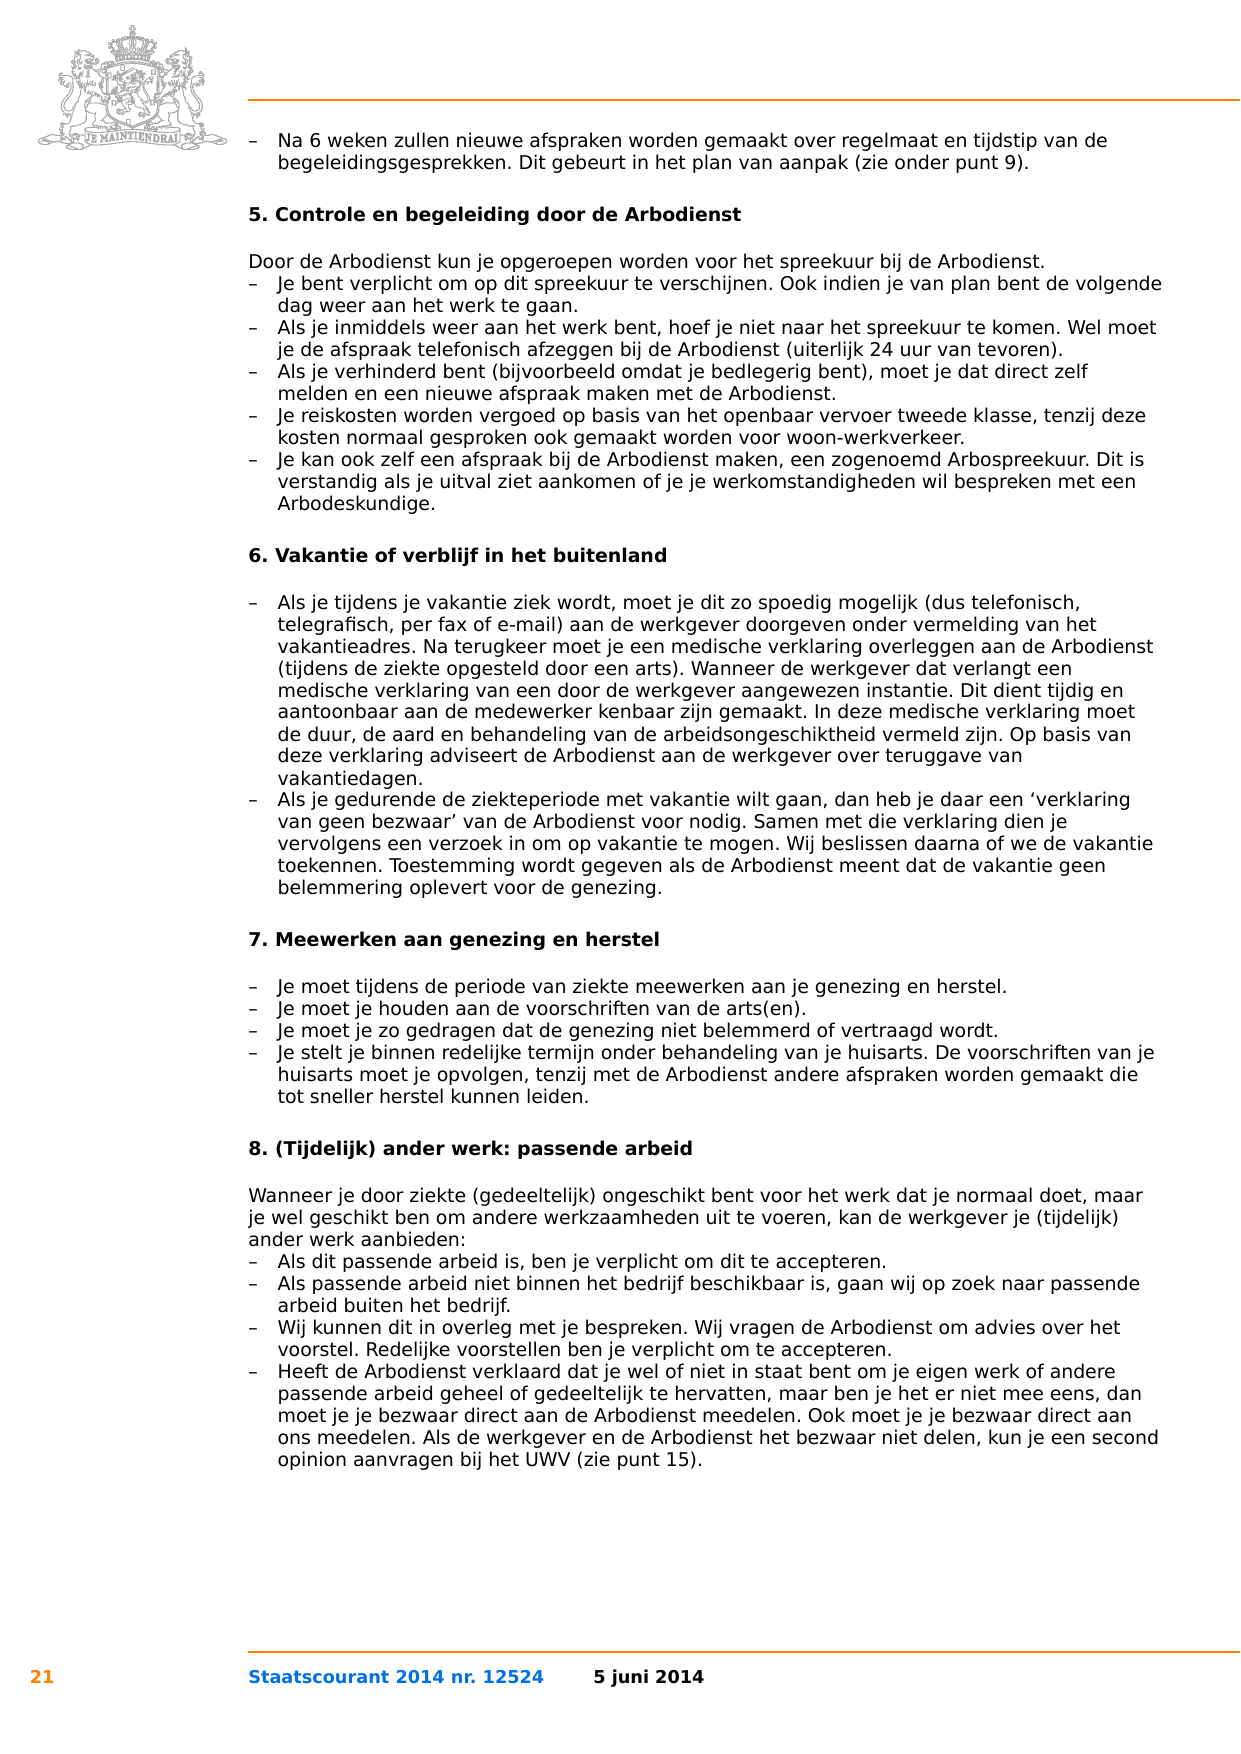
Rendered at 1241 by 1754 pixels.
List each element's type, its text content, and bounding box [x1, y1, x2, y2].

text – Na 6 weken zullen nieuwe afspraken worden gemaakt over regelmaat en tijdstip van de begeleidingsgesprekken. Dit gebeurt in het plan van aanpak (zie onder punt 9). [248, 130, 1163, 174]
text – Je kan ook zelf een afspraak bij de Arbodienst maken, een zogenoemd Arbospreekuur. Dit is verstandig als je uitval ziet aankomen of je je werkomstandigheden wil bespreken met een Arbodeskundige. [248, 449, 1163, 514]
text – Je stelt je binnen redelijke termijn onder behandeling van je huisarts. De voorschriften van je huisarts moet je opvolgen, tenzij met de Arbodienst andere afspraken worden gemaakt die tot sneller herstel kunnen leiden. [248, 1042, 1163, 1108]
text – Je moet tijdens de periode van ziekte meewerken aan je genezing en herstel. [248, 976, 1163, 998]
text Wanneer je door ziekte (gedeeltelijk) ongeschikt bent voor het werk dat je normaal doet, maar je wel geschikt ben om andere werkzaamheden uit te voeren, kan de werkgever je (tijdelijk) ander werk aanbieden: [248, 1185, 1163, 1251]
text – Je bent verplicht om op dit spreekuur te verschijnen. Ook indien je van plan bent de volgende dag weer aan het werk te gaan. [248, 273, 1163, 317]
subtitle 6. Vakantie of verblijf in het buitenland [248, 544, 1163, 567]
text – Als passende arbeid niet binnen het bedrijf beschikbaar is, gaan wij op zoek naar passende arbeid buiten het bedrijf. [248, 1273, 1163, 1317]
picture [38, 25, 227, 150]
text – Als dit passende arbeid is, ben je verplicht om dit te accepteren. [248, 1251, 1163, 1273]
subtitle 5. Controle en begeleiding door de Arbodienst [248, 204, 1163, 226]
text – Wij kunnen dit in overleg met je bespreken. Wij vragen de Arbodienst om advies over het voorstel. Redelijke voorstellen ben je verplicht om te accepteren. [248, 1317, 1163, 1361]
text – Je reiskosten worden vergoed op basis van het openbaar vervoer tweede klasse, tenzij deze kosten normaal gesproken ook gemaakt worden voor woon-werkverkeer. [248, 405, 1163, 449]
text – Je moet je zo gedragen dat de genezing niet belemmerd of vertraagd wordt. [248, 1020, 1163, 1042]
text – Heeft de Arbodienst verklaard dat je wel of niet in staat bent om je eigen werk of andere passende arbeid geheel of gedeeltelijk te hervatten, maar ben je het er niet mee eens, dan moet je je bezwaar direct aan de Arbodienst meedelen. Ook moet je je bezwaar direct aan ons meedelen. Als de werkgever en de Arbodienst het bezwaar niet delen, kun je een second opinion aanvragen bij het UWV (zie punt 15). [248, 1361, 1163, 1471]
text – Als je tijdens je vakantie ziek wordt, moet je dit zo spoedig mogelijk (dus telefonisch, telegrafisch, per fax of e-mail) aan de werkgever doorgeven onder vermelding van het vakantieadres. Na terugkeer moet je een medische verklaring overleggen aan de Arbodienst (tijdens de ziekte opgesteld door een arts). Wanneer de werkgever dat verlangt een medische verklaring van een door de werkgever aangewezen instantie. Dit dient tijdig en aantoonbaar aan de medewerker kenbaar zijn gemaakt. In deze medische verklaring moet de duur, de aard en behandeling van de arbeidsongeschiktheid vermeld zijn. Op basis van deze verklaring adviseert de Arbodienst aan de werkgever over teruggave van vakantiedagen. [248, 592, 1163, 789]
subtitle 7. Meewerken aan genezing en herstel [248, 929, 1163, 951]
text – Je moet je houden aan de voorschriften van de arts(en). [248, 998, 1163, 1020]
text – Als je gedurende de ziekteperiode met vakantie wilt gaan, dan heb je daar een ‘verklaring van geen bezwaar’ van de Arbodienst voor nodig. Samen met die verklaring dien je vervolgens een verzoek in om op vakantie te mogen. Wij beslissen daarna of we de vakantie toekennen. Toestemming wordt gegeven als de Arbodienst meent dat de vakantie geen belemmering oplevert voor de genezing. [248, 789, 1163, 899]
text Door de Arbodienst kun je opgeroepen worden voor het spreekuur bij de Arbodienst. [248, 251, 1163, 273]
subtitle 8. (Tijdelijk) ander werk: passende arbeid [248, 1138, 1163, 1160]
text – Als je inmiddels weer aan het werk bent, hoef je niet naar het spreekuur te komen. Wel moet je de afspraak telefonisch afzeggen bij de Arbodienst (uiterlijk 24 uur van tevoren). [248, 317, 1163, 361]
text – Als je verhinderd bent (bijvoorbeeld omdat je bedlegerig bent), moet je dat direct zelf melden en een nieuwe afspraak maken met de Arbodienst. [248, 361, 1163, 405]
